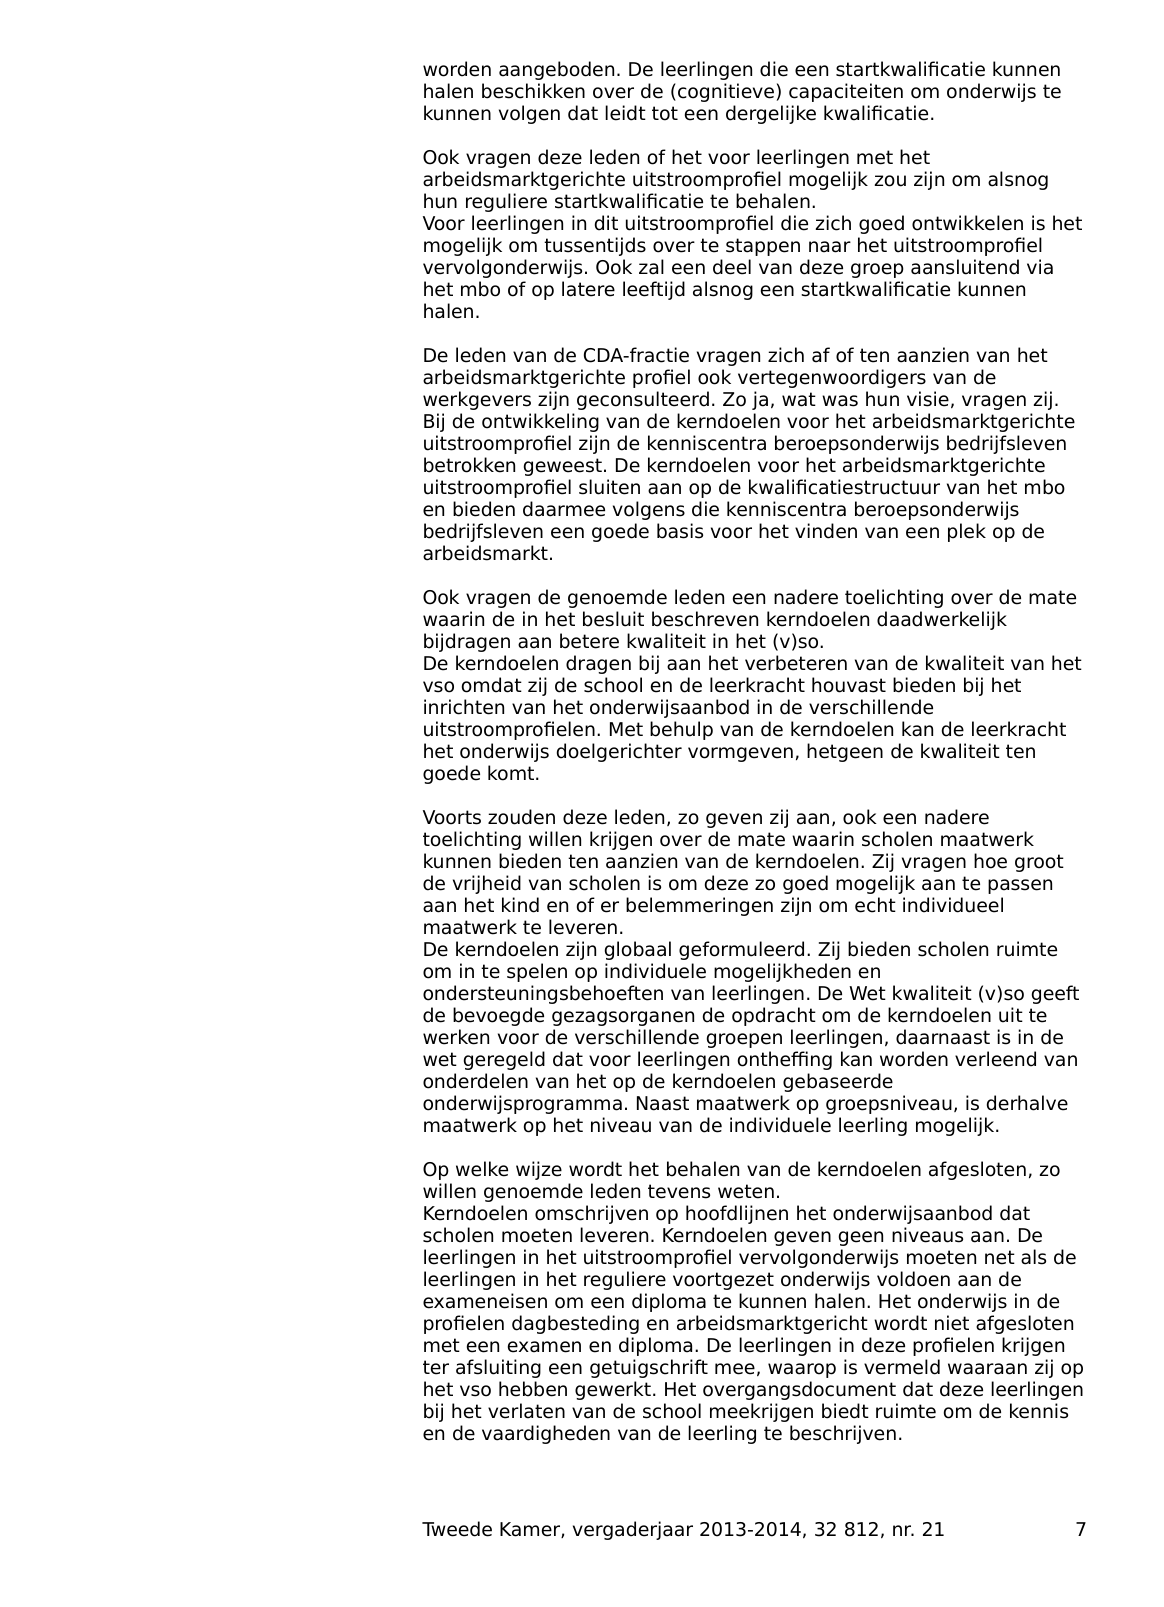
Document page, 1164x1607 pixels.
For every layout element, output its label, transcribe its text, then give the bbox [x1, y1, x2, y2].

text Ook vragen de genoemde leden een nadere toelichting over de mate waarin de in het besluit beschreven kerndoelen daadwerkelijk bijdragen aan betere kwaliteit in het (v)so. [422, 587, 1087, 653]
text De kerndoelen zijn globaal geformuleerd. Zij bieden scholen ruimte om in te spelen op individuele mogelijkheden en ondersteuningsbehoeften van leerlingen. De Wet kwaliteit (v)so geeft de bevoegde gezagsorganen de opdracht om de kerndoelen uit te werken voor de verschillende groepen leerlingen, daarnaast is in de wet geregeld dat voor leerlingen ontheffing kan worden verleend van onderdelen van het op de kerndoelen gebaseerde onderwijsprogramma. Naast maatwerk op groepsniveau, is derhalve maatwerk op het niveau van de individuele leerling mogelijk. [422, 939, 1087, 1137]
text De leden van de CDA-fractie vragen zich af of ten aanzien van het arbeidsmarktgerichte profiel ook vertegenwoordigers van de werkgevers zijn geconsulteerd. Zo ja, wat was hun visie, vragen zij. [422, 345, 1087, 411]
text De kerndoelen dragen bij aan het verbeteren van de kwaliteit van het vso omdat zij de school en de leerkracht houvast bieden bij het inrichten van het onderwijsaanbod in de verschillende uitstroomprofielen. Met behulp van de kerndoelen kan de leerkracht het onderwijs doelgerichter vormgeven, hetgeen de kwaliteit ten goede komt. [422, 653, 1087, 785]
text worden aangeboden. De leerlingen die een startkwalificatie kunnen halen beschikken over de (cognitieve) capaciteiten om onderwijs te kunnen volgen dat leidt tot een dergelijke kwalificatie. [422, 59, 1087, 125]
text Kerndoelen omschrijven op hoofdlijnen het onderwijsaanbod dat scholen moeten leveren. Kerndoelen geven geen niveaus aan. De leerlingen in het uitstroomprofiel vervolgonderwijs moeten net als de leerlingen in het reguliere voortgezet onderwijs voldoen aan de exameneisen om een diploma te kunnen halen. Het onderwijs in de profielen dagbesteding en arbeidsmarktgericht wordt niet afgesloten met een examen en diploma. De leerlingen in deze profielen krijgen ter afsluiting een getuigschrift mee, waarop is vermeld waaraan zij op het vso hebben gewerkt. Het overgangsdocument dat deze leerlingen bij het verlaten van de school meekrijgen biedt ruimte om de kennis en de vaardigheden van de leerling te beschrijven. [422, 1203, 1087, 1445]
text Voor leerlingen in dit uitstroomprofiel die zich goed ontwikkelen is het mogelijk om tussentijds over te stappen naar het uitstroomprofiel vervolgonderwijs. Ook zal een deel van deze groep aansluitend via het mbo of op latere leeftijd alsnog een startkwalificatie kunnen halen. [422, 213, 1087, 323]
text Voorts zouden deze leden, zo geven zij aan, ook een nadere toelichting willen krijgen over de mate waarin scholen maatwerk kunnen bieden ten aanzien van de kerndoelen. Zij vragen hoe groot de vrijheid van scholen is om deze zo goed mogelijk aan te passen aan het kind en of er belemmeringen zijn om echt individueel maatwerk te leveren. [422, 807, 1087, 939]
text Op welke wijze wordt het behalen van de kerndoelen afgesloten, zo willen genoemde leden tevens weten. [422, 1159, 1087, 1203]
text Bij de ontwikkeling van de kerndoelen voor het arbeidsmarktgerichte uitstroomprofiel zijn de kenniscentra beroepsonderwijs bedrijfsleven betrokken geweest. De kerndoelen voor het arbeidsmarktgerichte uitstroomprofiel sluiten aan op de kwalificatiestructuur van het mbo en bieden daarmee volgens die kenniscentra beroepsonderwijs bedrijfsleven een goede basis voor het vinden van een plek op de arbeidsmarkt. [422, 411, 1087, 565]
text Ook vragen deze leden of het voor leerlingen met het arbeidsmarktgerichte uitstroomprofiel mogelijk zou zijn om alsnog hun reguliere startkwalificatie te behalen. [422, 147, 1087, 213]
